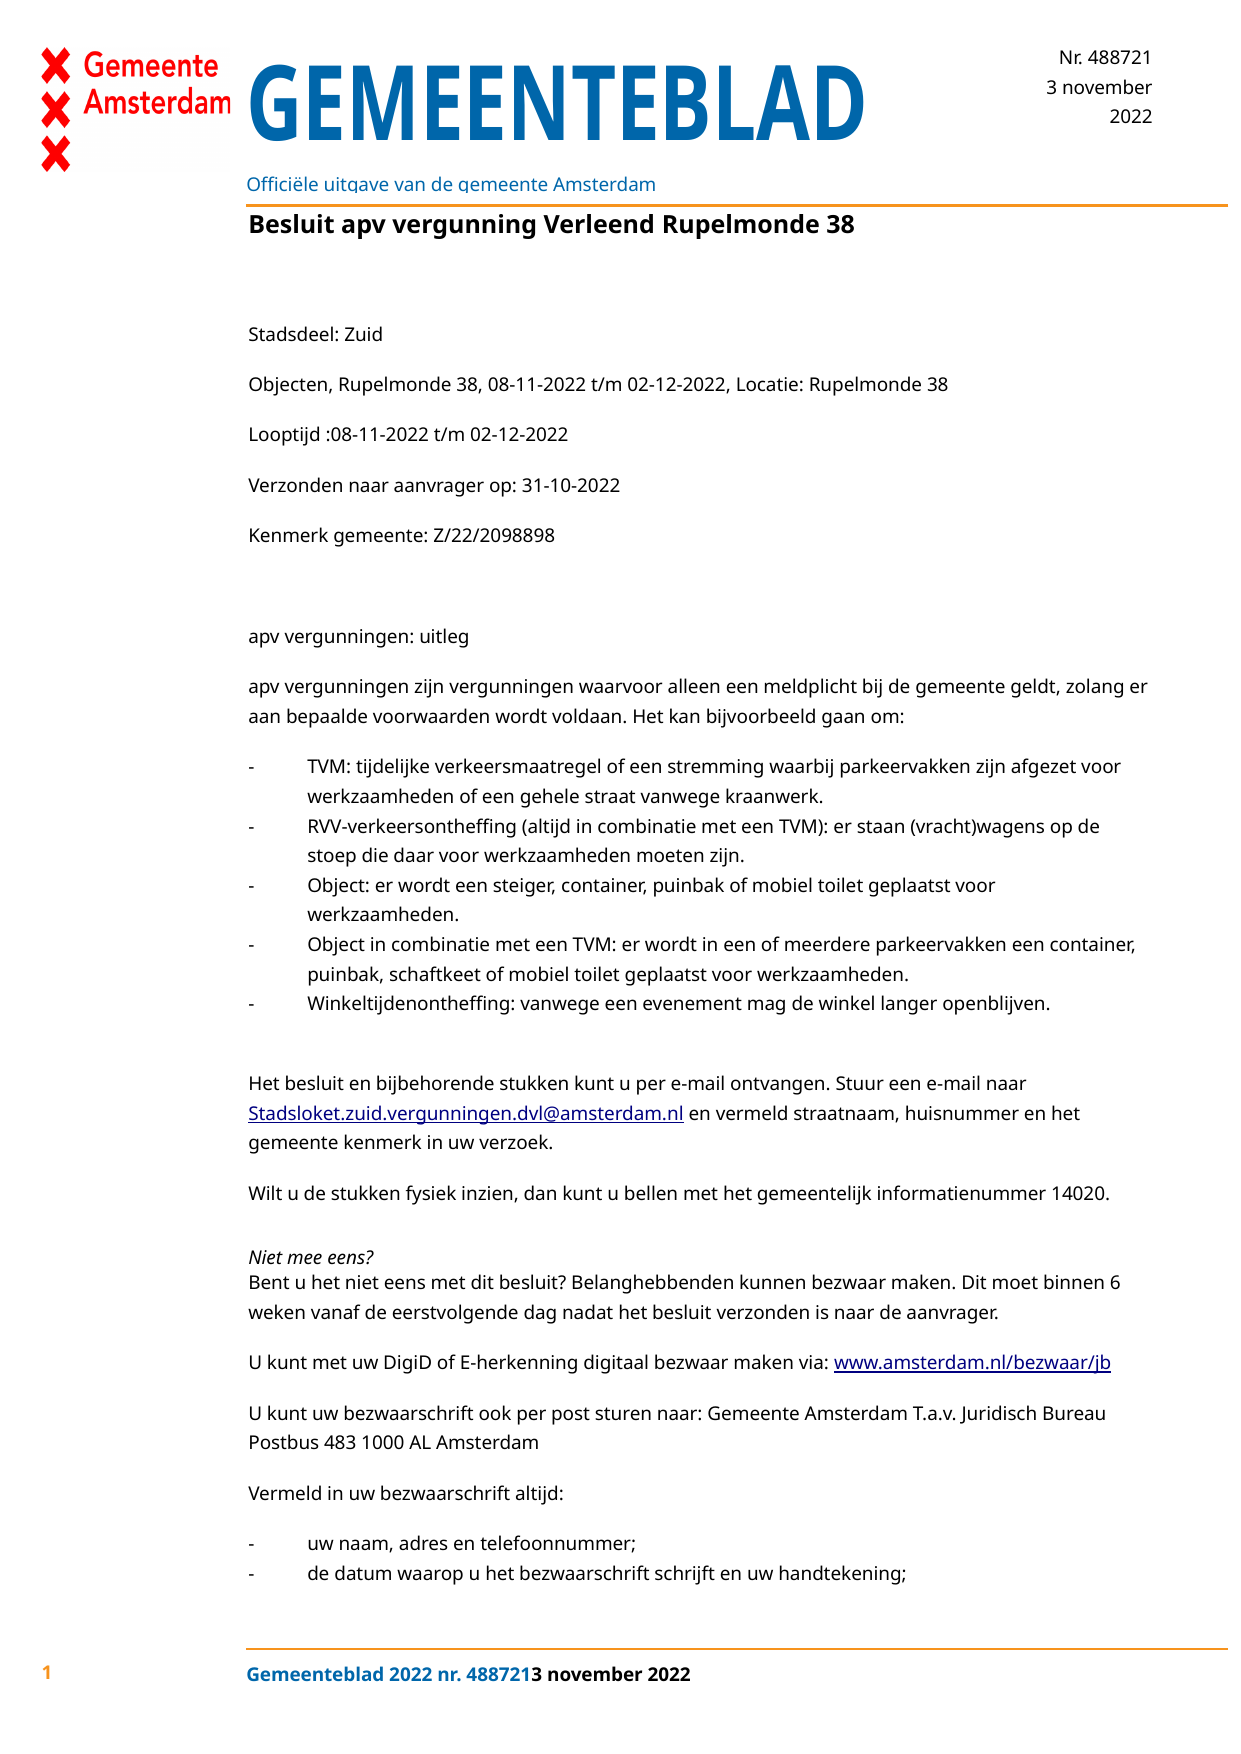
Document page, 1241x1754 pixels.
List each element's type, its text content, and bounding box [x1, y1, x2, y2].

text Verzonden naar aanvrager op: 31-10-2022 [248, 472, 1152, 498]
text Stadsdeel: Zuid [248, 321, 1152, 346]
list TVM: tijdelijke verkeersmaatregel of een stremming waarbij parkeervakken zijn afgezet voor werkzaamheden of een gehele straat vanwege kraanwerk. [248, 754, 1152, 809]
text U kunt met uw DigiD of E-herkenning digitaal bezwaar maken via: www.amsterdam.nl/bezwaar/jb [248, 1349, 1152, 1375]
text apv vergunningen: uitleg [248, 623, 1152, 649]
text Looptijd :08-11-2022 t/m 02-12-2022 [248, 422, 1152, 447]
picture [41, 47, 231, 172]
text apv vergunningen zijn vergunningen waarvoor alleen een meldplicht bij de gemeente geldt, zolang er aan bepaalde voorwaarden wordt voldaan. Het kan bijvoorbeeld gaan om: [248, 674, 1152, 729]
text Wilt u de stukken fysiek inzien, dan kunt u bellen met het gemeentelijk informatienummer 14020. [248, 1180, 1152, 1206]
text Bent u het niet eens met dit besluit? Belanghebbenden kunnen bezwaar maken. Dit moet binnen 6 weken vanaf de eerstvolgende dag nadat het besluit verzonden is naar de aanvrager. [248, 1269, 1152, 1325]
text Vermeld in uw bezwaarschrift altijd: [248, 1480, 1152, 1506]
list Winkeltijdenontheffing: vanwege een evenement mag de winkel langer openblijven. [248, 990, 1152, 1016]
text Kenmerk gemeente: Z/22/2098898 [248, 522, 1152, 548]
text Het besluit en bijbehorende stukken kunt u per e-mail ontvangen. Stuur een e-mail naar Stadsloket.zuid.vergunningen.dvl@amsterdam.nl en vermeld straatnaam, huisnummer en het gemeente kenmerk in uw verzoek. [248, 1070, 1152, 1155]
text Besluit apv vergunning Verleend Rupelmonde 38 [248, 207, 1152, 241]
text Niet mee eens? [248, 1244, 1152, 1269]
list Object: er wordt een steiger, container, puinbak of mobiel toilet geplaatst voor werkzaamheden. [248, 872, 1152, 927]
list Object in combinatie met een TVM: er wordt in een of meerdere parkeervakken een container, puinbak, schaftkeet of mobiel toilet geplaatst voor werkzaamheden. [248, 931, 1152, 986]
list uw naam, adres en telefoonnummer; [248, 1530, 1152, 1556]
text Objecten, Rupelmonde 38, 08-11-2022 t/m 02-12-2022, Locatie: Rupelmonde 38 [248, 371, 1152, 397]
list de datum waarop u het bezwaarschrift schrijft en uw handtekening; [248, 1560, 1152, 1586]
list RVV-verkeersontheffing (altijd in combinatie met een TVM): er staan (vracht)wagens op de stoep die daar voor werkzaamheden moeten zijn. [248, 813, 1152, 868]
text U kunt uw bezwaarschrift ook per post sturen naar: Gemeente Amsterdam T.a.v. Juridisch Bureau Postbus 483 1000 AL Amsterdam [248, 1400, 1152, 1455]
